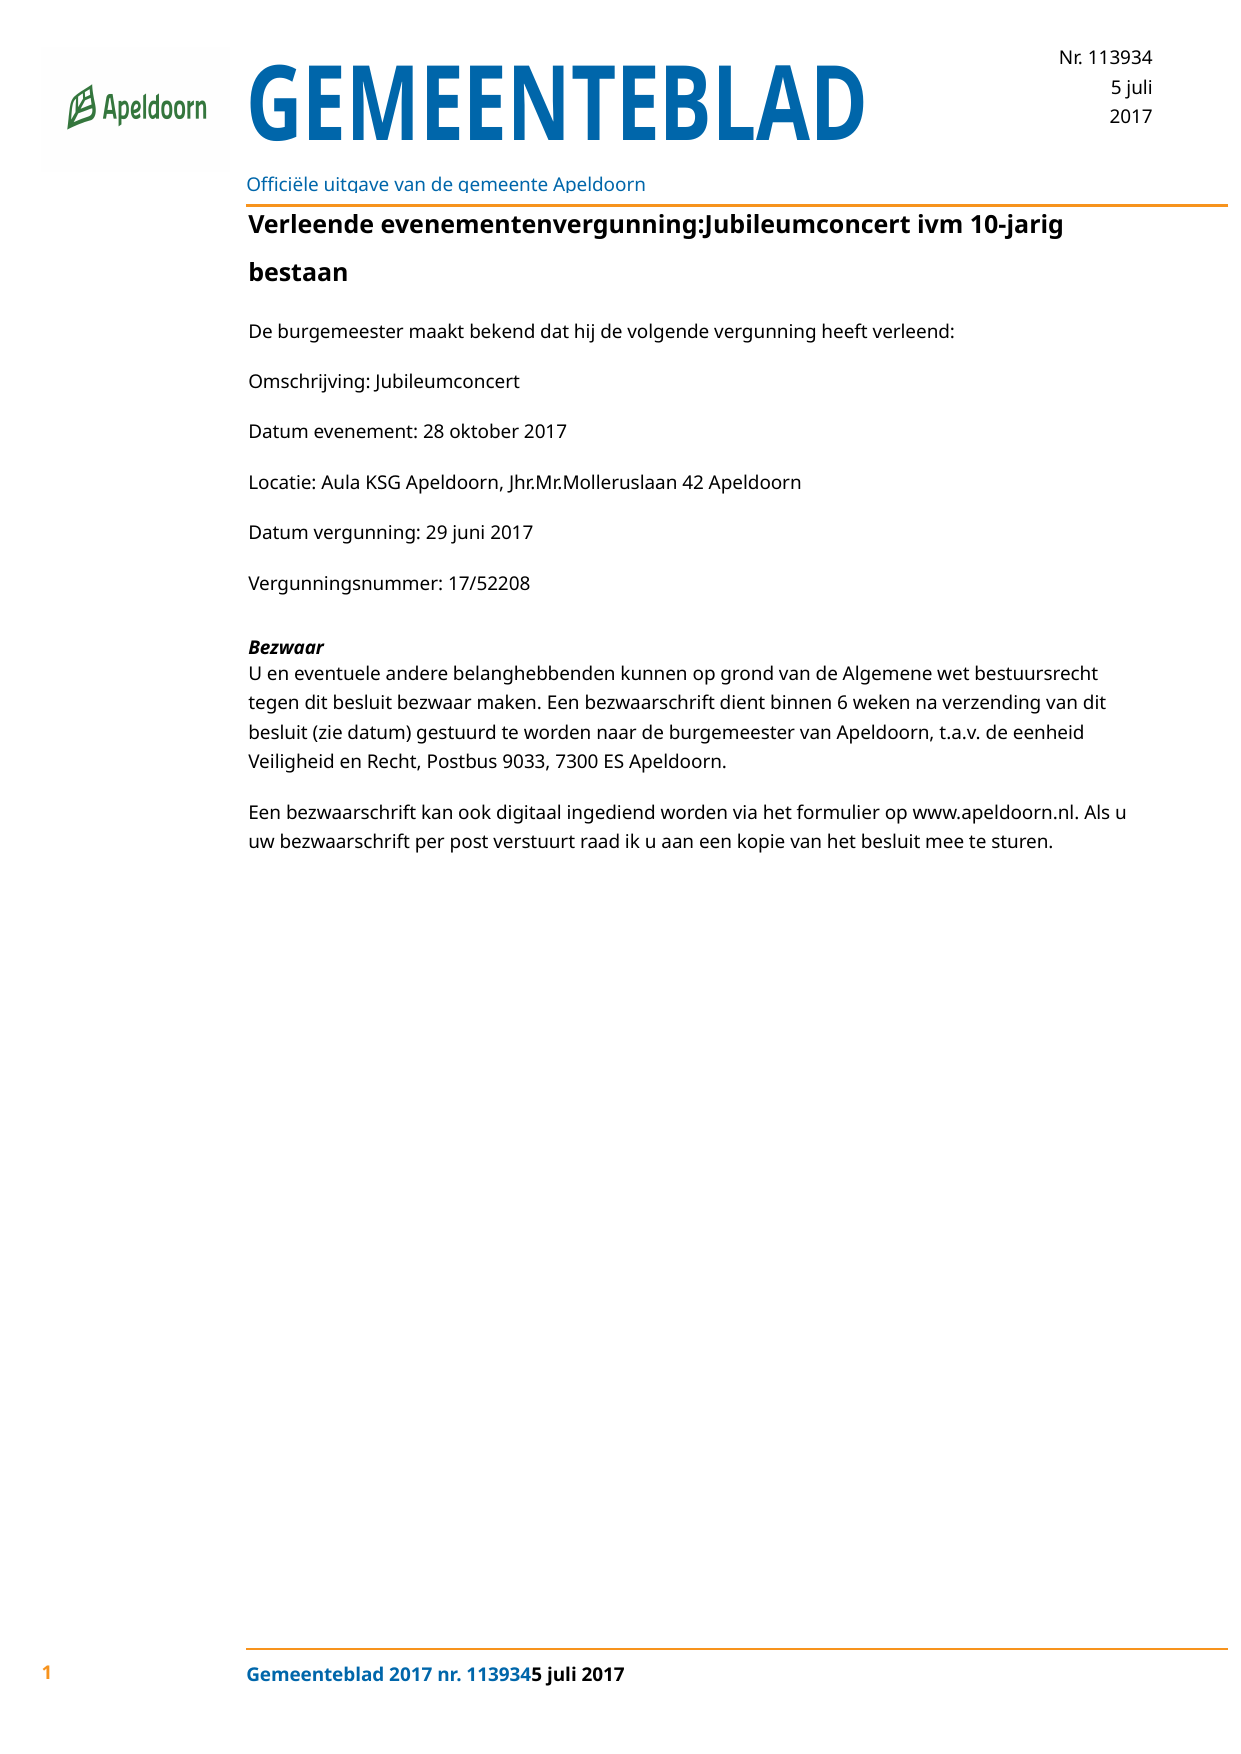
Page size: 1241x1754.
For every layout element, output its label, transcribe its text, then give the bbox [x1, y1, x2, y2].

text U en eventuele andere belanghebbenden kunnen op grond van de Algemene wet bestuursrecht tegen dit besluit bezwaar maken. Een bezwaarschrift dient binnen 6 weken na verzending van dit besluit (zie datum) gestuurd te worden naar de burgemeester van Apeldoorn, t.a.v. de eenheid Veiligheid en Recht, Postbus 9033, 7300 ES Apeldoorn. [248, 660, 1152, 774]
text Bezwaar [248, 634, 1152, 660]
text Omschrijving: Jubileumconcert [248, 368, 1152, 394]
text De burgemeester maakt bekend dat hij de volgende vergunning heeft verleend: [248, 318, 1152, 344]
text Verleende evenementenvergunning:Jubileumconcert ivm 10-jarig bestaan [248, 207, 1152, 288]
text Datum evenement: 28 oktober 2017 [248, 419, 1152, 444]
text Datum vergunning: 29 juni 2017 [248, 519, 1152, 545]
text Een bezwaarschrift kan ook digitaal ingediend worden via het formulier op www.apeldoorn.nl. Als u uw bezwaarschrift per post verstuurt raad ik u aan een kopie van het besluit mee te sturen. [248, 799, 1152, 854]
picture [41, 47, 231, 172]
text Vergunningsnummer: 17/52208 [248, 570, 1152, 596]
text Locatie: Aula KSG Apeldoorn, Jhr.Mr.Molleruslaan 42 Apeldoorn [248, 469, 1152, 495]
